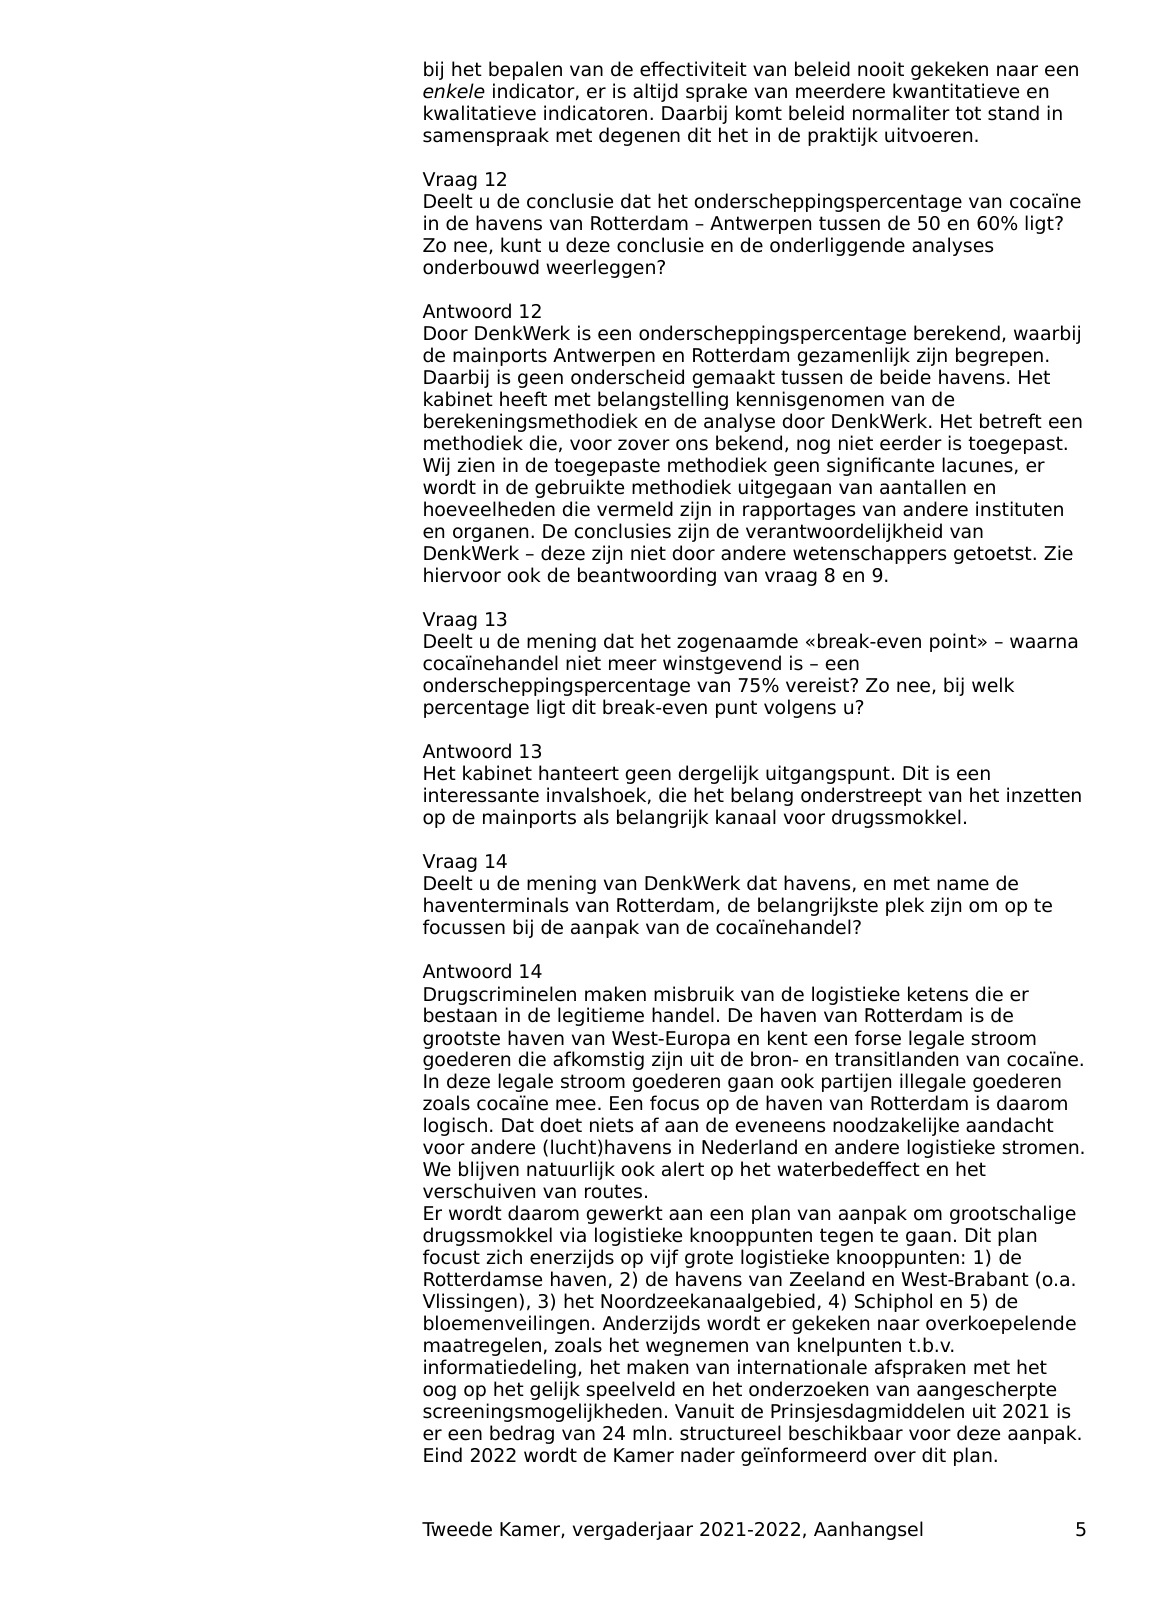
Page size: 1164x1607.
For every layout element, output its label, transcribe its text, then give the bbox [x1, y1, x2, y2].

text bij het bepalen van de effectiviteit van beleid nooit gekeken naar een enkele indicator, er is altijd sprake van meerdere kwantitatieve en kwalitatieve indicatoren. Daarbij komt beleid normaliter tot stand in samenspraak met degenen dit het in de praktijk uitvoeren. [422, 59, 1087, 147]
text Antwoord 12 [422, 301, 1087, 323]
text Deelt u de mening van DenkWerk dat havens, en met name de haventerminals van Rotterdam, de belangrijkste plek zijn om op te focussen bij de aanpak van de cocaïnehandel? [422, 873, 1087, 939]
text Drugscriminelen maken misbruik van de logistieke ketens die er bestaan in de legitieme handel. De haven van Rotterdam is de grootste haven van West-Europa en kent een forse legale stroom goederen die afkomstig zijn uit de bron- en transitlanden van cocaïne. In deze legale stroom goederen gaan ook partijen illegale goederen zoals cocaïne mee. Een focus op de haven van Rotterdam is daarom logisch. Dat doet niets af aan de eveneens noodzakelijke aandacht voor andere (lucht)havens in Nederland en andere logistieke stromen. We blijven natuurlijk ook alert op het waterbedeffect en het verschuiven van routes. [422, 983, 1087, 1203]
text Vraag 12 [422, 169, 1087, 191]
text Deelt u de conclusie dat het onderscheppingspercentage van cocaïne in de havens van Rotterdam – Antwerpen tussen de 50 en 60% ligt? Zo nee, kunt u deze conclusie en de onderliggende analyses onderbouwd weerleggen? [422, 191, 1087, 279]
text Er wordt daarom gewerkt aan een plan van aanpak om grootschalige drugssmokkel via logistieke knooppunten tegen te gaan. Dit plan focust zich enerzijds op vijf grote logistieke knooppunten: 1) de Rotterdamse haven, 2) de havens van Zeeland en West-Brabant (o.a. Vlissingen), 3) het Noordzeekanaalgebied, 4) Schiphol en 5) de bloemenveilingen. Anderzijds wordt er gekeken naar overkoepelende maatregelen, zoals het wegnemen van knelpunten t.b.v. informatiedeling, het maken van internationale afspraken met het oog op het gelijk speelveld en het onderzoeken van aangescherpte screeningsmogelijkheden. Vanuit de Prinsjesdagmiddelen uit 2021 is er een bedrag van 24 mln. structureel beschikbaar voor deze aanpak. Eind 2022 wordt de Kamer nader geïnformeerd over dit plan. [422, 1203, 1087, 1467]
text Vraag 14 [422, 851, 1087, 873]
text Door DenkWerk is een onderscheppingspercentage berekend, waarbij de mainports Antwerpen en Rotterdam gezamenlijk zijn begrepen. Daarbij is geen onderscheid gemaakt tussen de beide havens. Het kabinet heeft met belangstelling kennisgenomen van de berekeningsmethodiek en de analyse door DenkWerk. Het betreft een methodiek die, voor zover ons bekend, nog niet eerder is toegepast. Wij zien in de toegepaste methodiek geen significante lacunes, er wordt in de gebruikte methodiek uitgegaan van aantallen en hoeveelheden die vermeld zijn in rapportages van andere instituten en organen. De conclusies zijn de verantwoordelijkheid van DenkWerk – deze zijn niet door andere wetenschappers getoetst. Zie hiervoor ook de beantwoording van vraag 8 en 9. [422, 323, 1087, 587]
text Antwoord 13 [422, 741, 1087, 763]
text Deelt u de mening dat het zogenaamde «break-even point» – waarna cocaïnehandel niet meer winstgevend is – een onderscheppingspercentage van 75% vereist? Zo nee, bij welk percentage ligt dit break-even punt volgens u? [422, 631, 1087, 719]
text Vraag 13 [422, 609, 1087, 631]
text Antwoord 14 [422, 961, 1087, 983]
text Het kabinet hanteert geen dergelijk uitgangspunt. Dit is een interessante invalshoek, die het belang onderstreept van het inzetten op de mainports als belangrijk kanaal voor drugssmokkel. [422, 763, 1087, 829]
